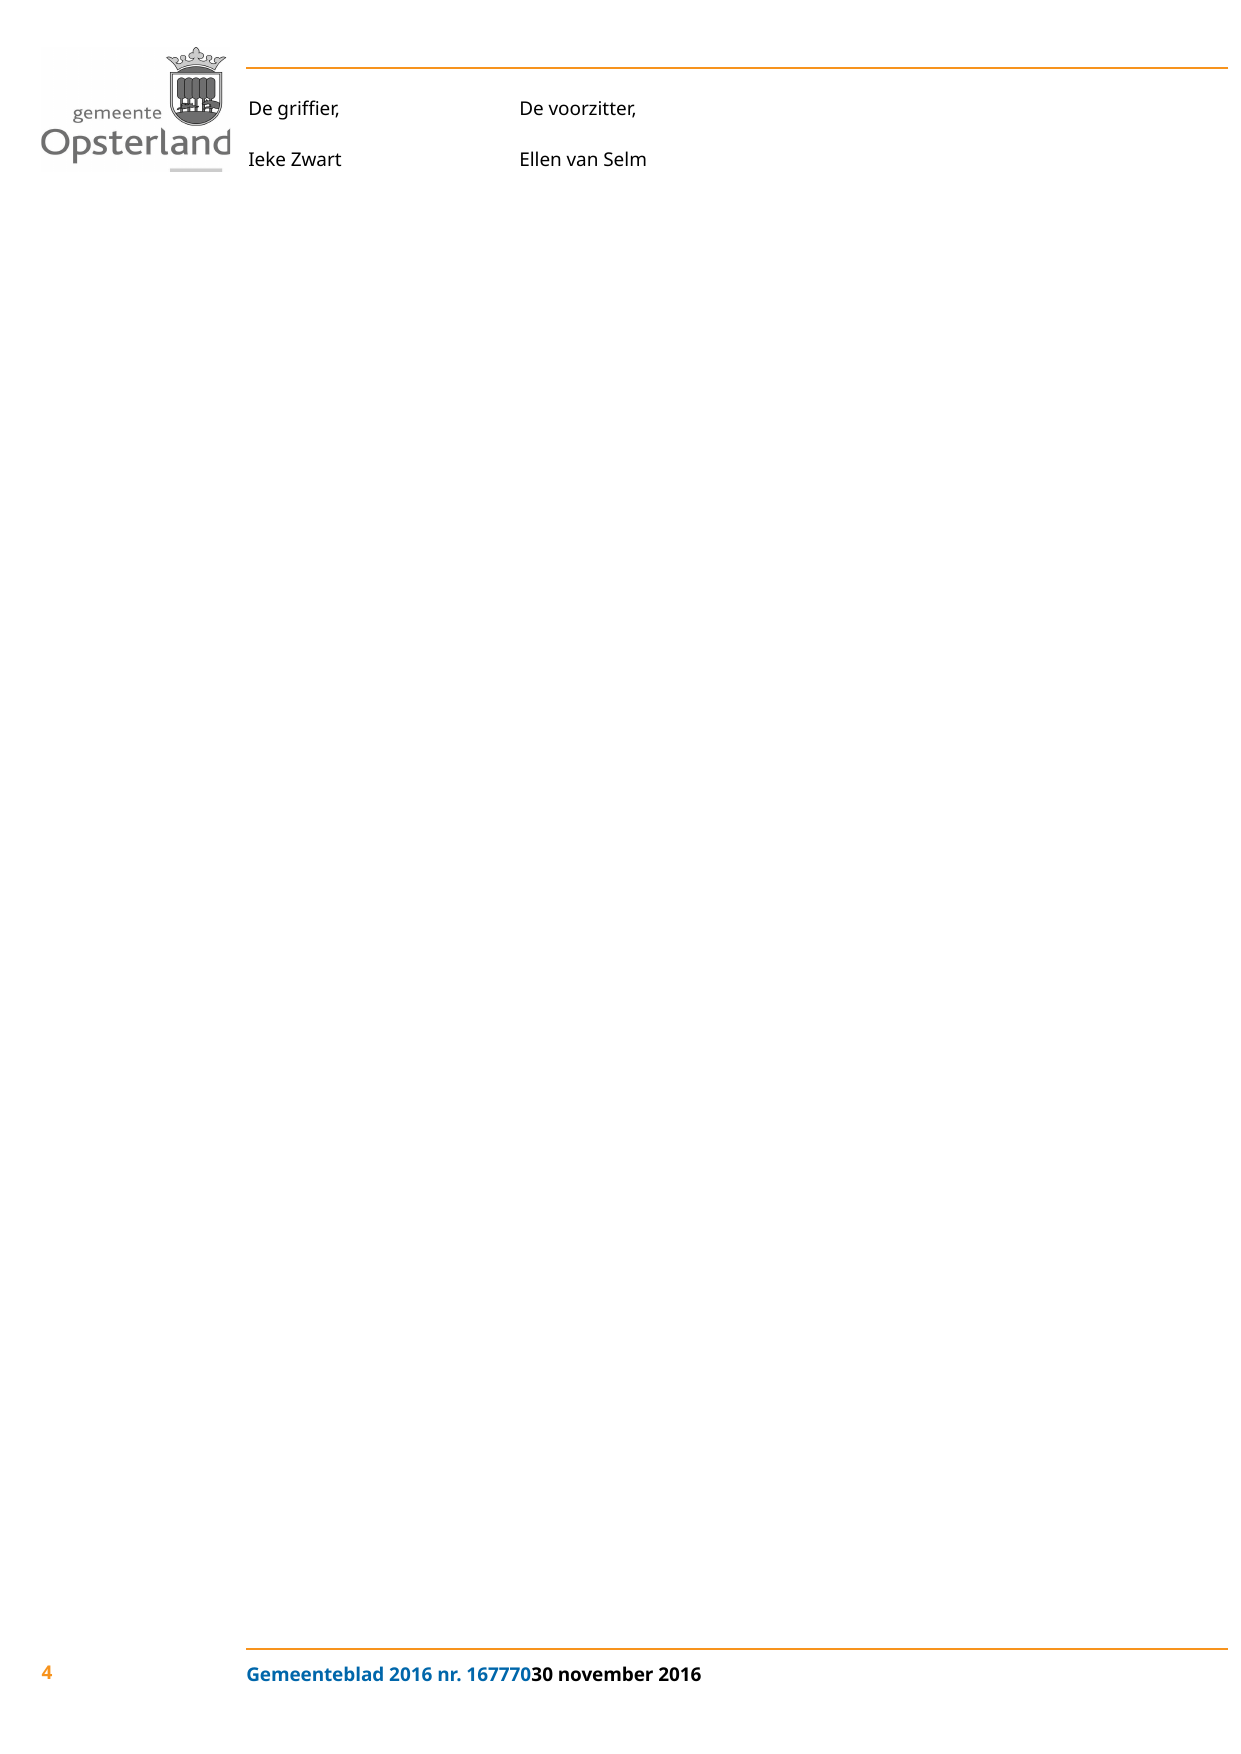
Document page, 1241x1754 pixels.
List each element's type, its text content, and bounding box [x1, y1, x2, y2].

table_cell Ellen van Selm [519, 146, 1152, 172]
table_cell [248, 121, 1152, 146]
table_header De voorzitter, [519, 95, 1152, 121]
picture [41, 47, 231, 172]
table_header De griffier, [248, 95, 519, 121]
table_cell Ieke Zwart [248, 146, 519, 172]
